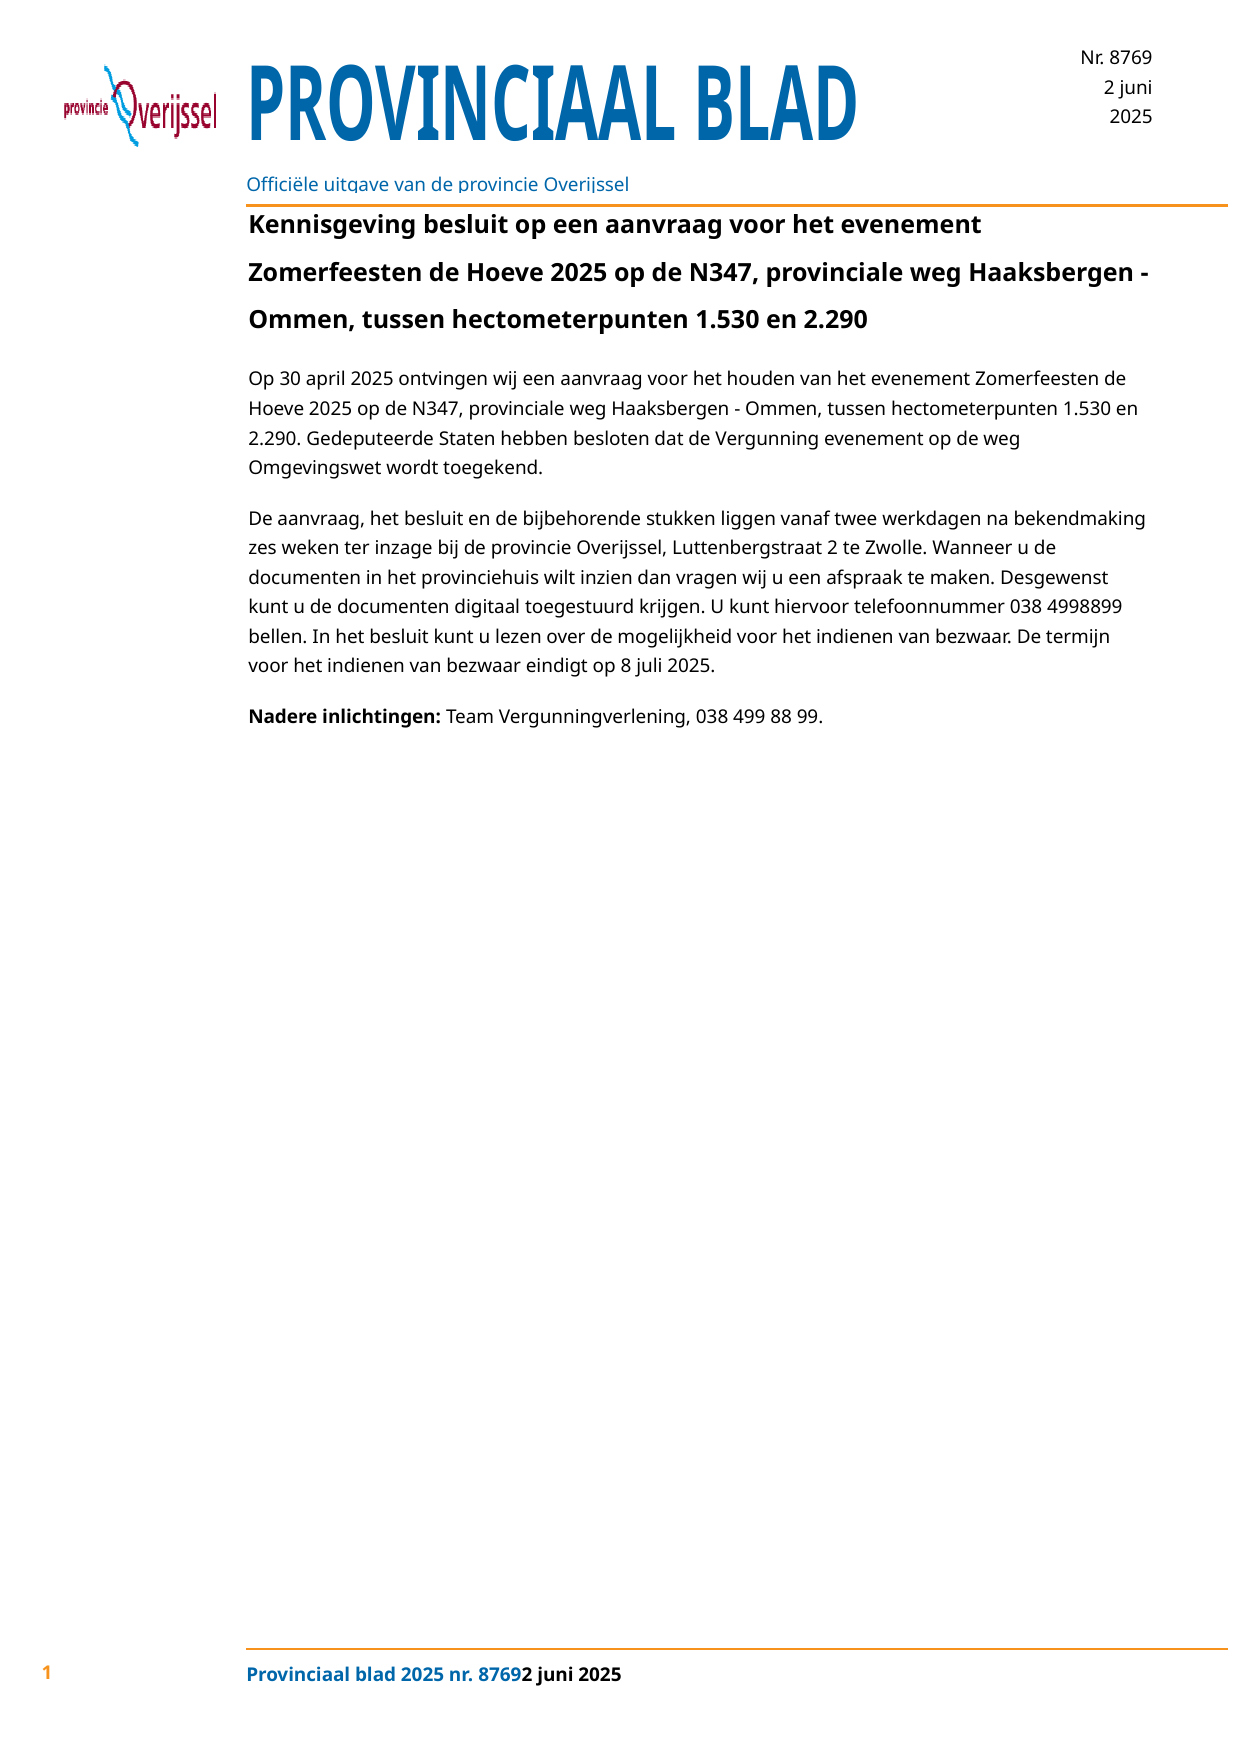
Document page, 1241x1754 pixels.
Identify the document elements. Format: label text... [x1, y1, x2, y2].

text De aanvraag, het besluit en de bijbehorende stukken liggen vanaf twee werkdagen na bekendmaking zes weken ter inzage bij de provincie Overijssel, Luttenbergstraat 2 te Zwolle. Wanneer u de documenten in het provinciehuis wilt inzien dan vragen wij u een afspraak te maken. Desgewenst kunt u de documenten digitaal toegestuurd krijgen. U kunt hiervoor telefoonnummer 038 4998899 bellen. In het besluit kunt u lezen over de mogelijkheid voor het indienen van bezwaar. De termijn voor het indienen van bezwaar eindigt op 8 juli 2025. [248, 505, 1152, 678]
text Nadere inlichtingen: Team Vergunningverlening, 038 499 88 99. [248, 703, 1152, 729]
picture [41, 47, 231, 172]
text Op 30 april 2025 ontvingen wij een aanvraag voor het houden van het evenement Zomerfeesten de Hoeve 2025 op de N347, provinciale weg Haaksbergen - Ommen, tussen hectometerpunten 1.530 en 2.290. Gedeputeerde Staten hebben besloten dat de Vergunning evenement op de weg Omgevingswet wordt toegekend. [248, 366, 1152, 480]
text Kennisgeving besluit op een aanvraag voor het evenement Zomerfeesten de Hoeve 2025 op de N347, provinciale weg Haaksbergen - Ommen, tussen hectometerpunten 1.530 en 2.290 [248, 207, 1152, 336]
